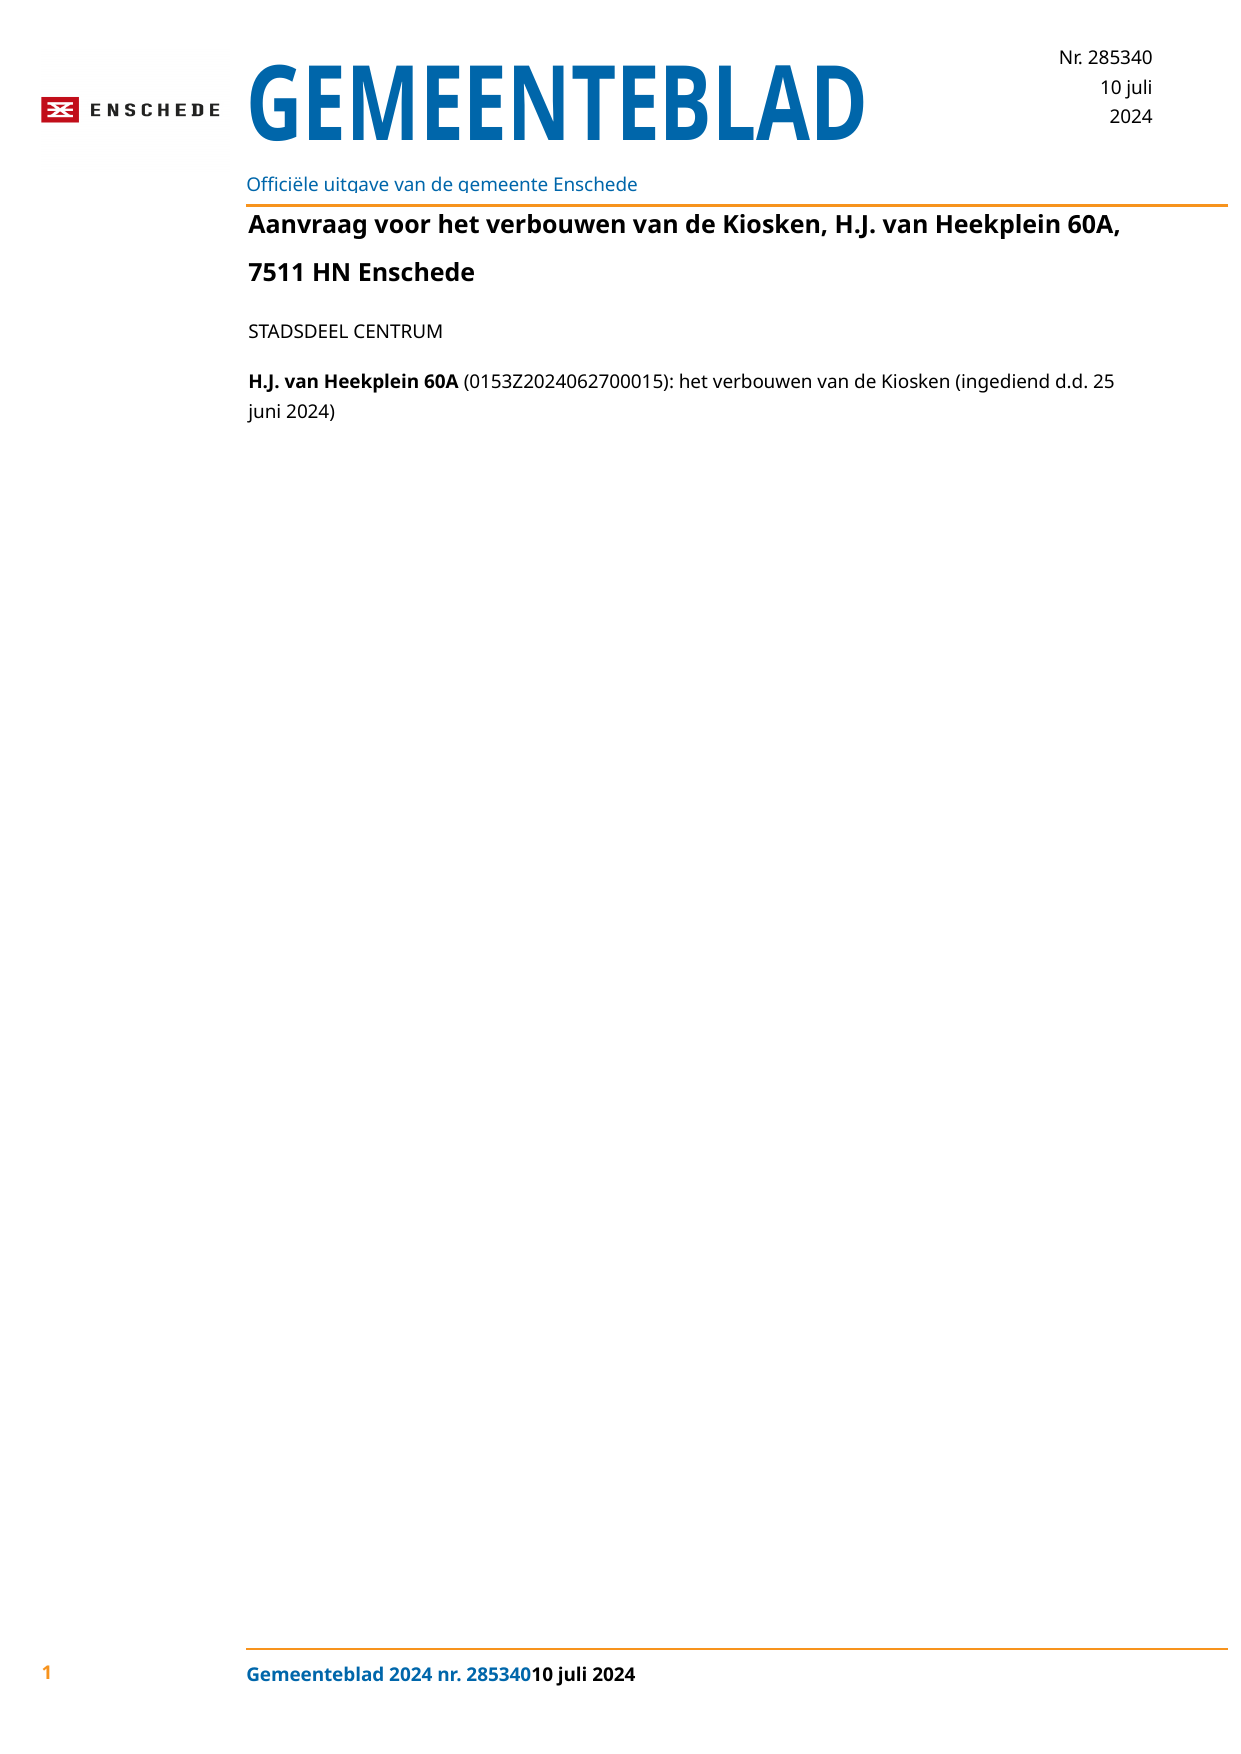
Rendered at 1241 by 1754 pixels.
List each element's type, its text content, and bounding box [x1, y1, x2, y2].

text H.J. van Heekplein 60A (0153Z2024062700015): het verbouwen van de Kiosken (ingediend d.d. 25 juni 2024) [248, 368, 1152, 424]
text Aanvraag voor het verbouwen van de Kiosken, H.J. van Heekplein 60A, 7511 HN Enschede [248, 207, 1152, 288]
text STADSDEEL CENTRUM [248, 318, 1152, 344]
picture [41, 47, 231, 172]
